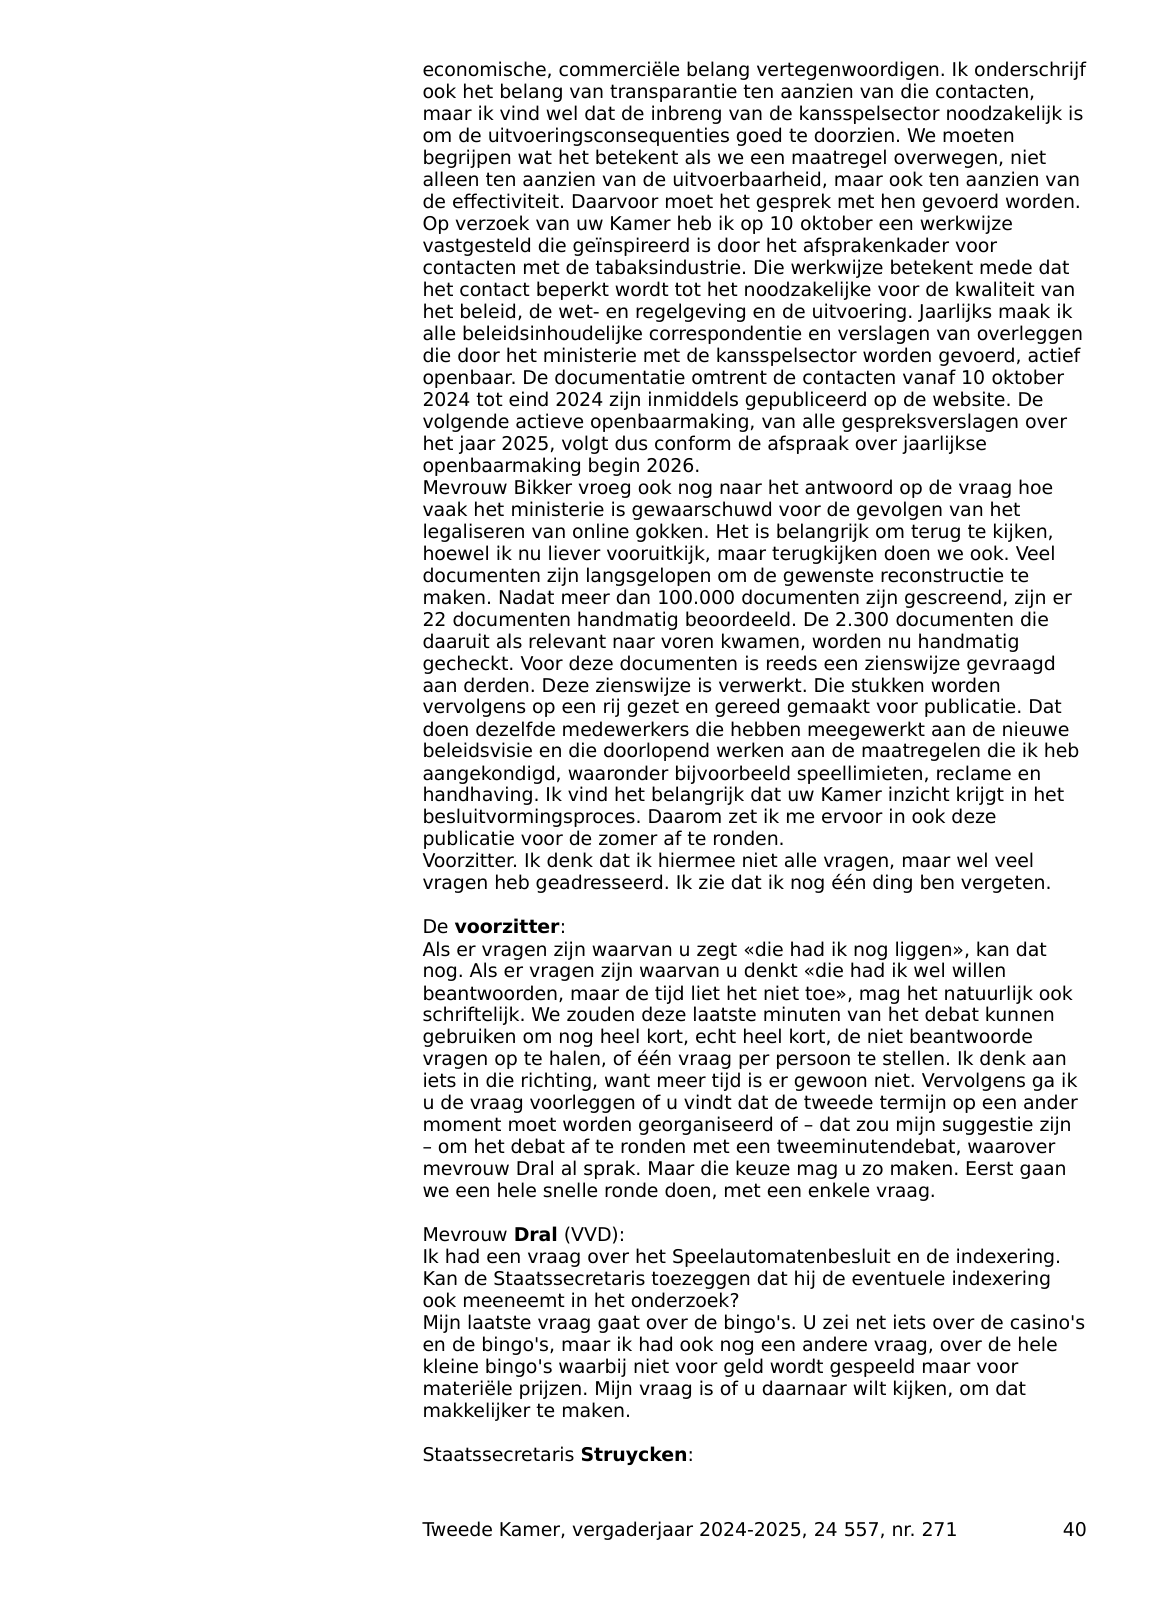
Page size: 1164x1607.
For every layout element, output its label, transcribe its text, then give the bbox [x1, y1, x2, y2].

text Ik had een vraag over het Speelautomatenbesluit en de indexering. Kan de Staatssecretaris toezeggen dat hij de eventuele indexering ook meeneemt in het onderzoek? [422, 1246, 1087, 1312]
text Mevrouw Dral (VVD): [422, 1224, 1087, 1246]
text Mijn laatste vraag gaat over de bingo's. U zei net iets over de casino's en de bingo's, maar ik had ook nog een andere vraag, over de hele kleine bingo's waarbij niet voor geld wordt gespeeld maar voor materiële prijzen. Mijn vraag is of u daarnaar wilt kijken, om dat makkelijker te maken. [422, 1312, 1087, 1422]
text Staatssecretaris Struycken: [422, 1444, 1087, 1466]
text De voorzitter: [422, 916, 1087, 938]
text Als er vragen zijn waarvan u zegt «die had ik nog liggen», kan dat nog. Als er vragen zijn waarvan u denkt «die had ik wel willen beantwoorden, maar de tijd liet het niet toe», mag het natuurlijk ook schriftelijk. We zouden deze laatste minuten van het debat kunnen gebruiken om nog heel kort, echt heel kort, de niet beantwoorde vragen op te halen, of één vraag per persoon te stellen. Ik denk aan iets in die richting, want meer tijd is er gewoon niet. Vervolgens ga ik u de vraag voorleggen of u vindt dat de tweede termijn op een ander moment moet worden georganiseerd of – dat zou mijn suggestie zijn – om het debat af te ronden met een tweeminutendebat, waarover mevrouw Dral al sprak. Maar die keuze mag u zo maken. Eerst gaan we een hele snelle ronde doen, met een enkele vraag. [422, 938, 1087, 1202]
text Voorzitter. Ik denk dat ik hiermee niet alle vragen, maar wel veel vragen heb geadresseerd. Ik zie dat ik nog één ding ben vergeten. [422, 850, 1087, 894]
text Mevrouw Bikker vroeg ook nog naar het antwoord op de vraag hoe vaak het ministerie is gewaarschuwd voor de gevolgen van het legaliseren van online gokken. Het is belangrijk om terug te kijken, hoewel ik nu liever vooruitkijk, maar terugkijken doen we ook. Veel documenten zijn langsgelopen om de gewenste reconstructie te maken. Nadat meer dan 100.000 documenten zijn gescreend, zijn er 22 documenten handmatig beoordeeld. De 2.300 documenten die daaruit als relevant naar voren kwamen, worden nu handmatig gecheckt. Voor deze documenten is reeds een zienswijze gevraagd aan derden. Deze zienswijze is verwerkt. Die stukken worden vervolgens op een rij gezet en gereed gemaakt voor publicatie. Dat doen dezelfde medewerkers die hebben meegewerkt aan de nieuwe beleidsvisie en die doorlopend werken aan de maatregelen die ik heb aangekondigd, waaronder bijvoorbeeld speellimieten, reclame en handhaving. Ik vind het belangrijk dat uw Kamer inzicht krijgt in het besluitvormingsproces. Daarom zet ik me ervoor in ook deze publicatie voor de zomer af te ronden. [422, 477, 1087, 850]
text economische, commerciële belang vertegenwoordigen. Ik onderschrijf ook het belang van transparantie ten aanzien van die contacten, maar ik vind wel dat de inbreng van de kansspelsector noodzakelijk is om de uitvoeringsconsequenties goed te doorzien. We moeten begrijpen wat het betekent als we een maatregel overwegen, niet alleen ten aanzien van de uitvoerbaarheid, maar ook ten aanzien van de effectiviteit. Daarvoor moet het gesprek met hen gevoerd worden. Op verzoek van uw Kamer heb ik op 10 oktober een werkwijze vastgesteld die geïnspireerd is door het afsprakenkader voor contacten met de tabaksindustrie. Die werkwijze betekent mede dat het contact beperkt wordt tot het noodzakelijke voor de kwaliteit van het beleid, de wet- en regelgeving en de uitvoering. Jaarlijks maak ik alle beleidsinhoudelijke correspondentie en verslagen van overleggen die door het ministerie met de kansspelsector worden gevoerd, actief openbaar. De documentatie omtrent de contacten vanaf 10 oktober 2024 tot eind 2024 zijn inmiddels gepubliceerd op de website. De volgende actieve openbaarmaking, van alle gespreksverslagen over het jaar 2025, volgt dus conform de afspraak over jaarlijkse openbaarmaking begin 2026. [422, 59, 1087, 477]
